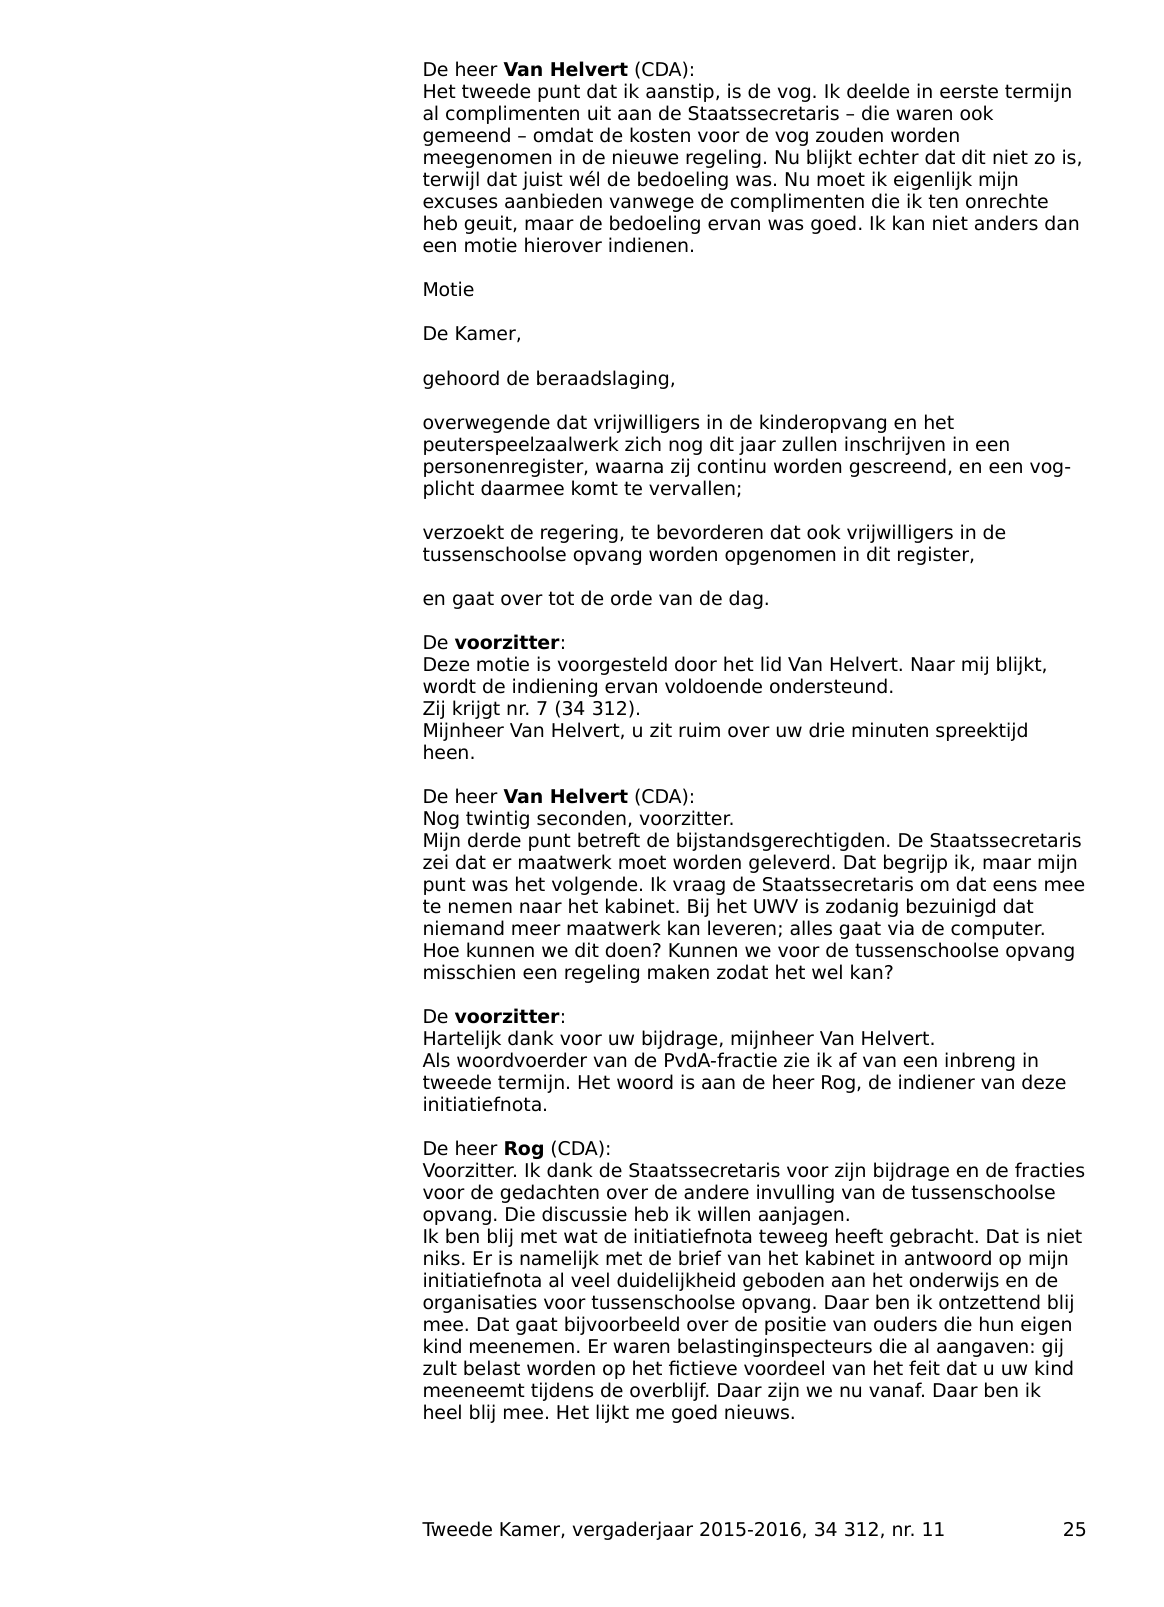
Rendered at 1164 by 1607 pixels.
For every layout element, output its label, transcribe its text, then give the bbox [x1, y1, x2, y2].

text Als woordvoerder van de PvdA-fractie zie ik af van een inbreng in tweede termijn. Het woord is aan de heer Rog, de indiener van deze initiatiefnota. [422, 1050, 1087, 1116]
text en gaat over tot de orde van de dag. [422, 588, 1087, 610]
text verzoekt de regering, te bevorderen dat ook vrijwilligers in de tussenschoolse opvang worden opgenomen in dit register, [422, 522, 1087, 566]
text Zij krijgt nr. 7 (34 312). [422, 698, 1087, 720]
text De voorzitter: [422, 632, 1087, 654]
text Ik ben blij met wat de initiatiefnota teweeg heeft gebracht. Dat is niet niks. Er is namelijk met de brief van het kabinet in antwoord op mijn initiatiefnota al veel duidelijkheid geboden aan het onderwijs en de organisaties voor tussenschoolse opvang. Daar ben ik ontzettend blij mee. Dat gaat bijvoorbeeld over de positie van ouders die hun eigen kind meenemen. Er waren belastinginspecteurs die al aangaven: gij zult belast worden op het fictieve voordeel van het feit dat u uw kind meeneemt tijdens de overblijf. Daar zijn we nu vanaf. Daar ben ik heel blij mee. Het lijkt me goed nieuws. [422, 1226, 1087, 1424]
text Mijn derde punt betreft de bijstandsgerechtigden. De Staatssecretaris zei dat er maatwerk moet worden geleverd. Dat begrijp ik, maar mijn punt was het volgende. Ik vraag de Staatssecretaris om dat eens mee te nemen naar het kabinet. Bij het UWV is zodanig bezuinigd dat niemand meer maatwerk kan leveren; alles gaat via de computer. Hoe kunnen we dit doen? Kunnen we voor de tussenschoolse opvang misschien een regeling maken zodat het wel kan? [422, 830, 1087, 984]
text overwegende dat vrijwilligers in de kinderopvang en het peuterspeelzaalwerk zich nog dit jaar zullen inschrijven in een personenregister, waarna zij continu worden gescreend, en een vog-plicht daarmee komt te vervallen; [422, 412, 1087, 499]
text Deze motie is voorgesteld door het lid Van Helvert. Naar mij blijkt, wordt de indiening ervan voldoende ondersteund. [422, 654, 1087, 698]
text Het tweede punt dat ik aanstip, is de vog. Ik deelde in eerste termijn al complimenten uit aan de Staatssecretaris – die waren ook gemeend – omdat de kosten voor de vog zouden worden meegenomen in de nieuwe regeling. Nu blijkt echter dat dit niet zo is, terwijl dat juist wél de bedoeling was. Nu moet ik eigenlijk mijn excuses aanbieden vanwege de complimenten die ik ten onrechte heb geuit, maar de bedoeling ervan was goed. Ik kan niet anders dan een motie hierover indienen. [422, 81, 1087, 257]
text Motie [422, 279, 1087, 301]
text gehoord de beraadslaging, [422, 367, 1087, 389]
text Mijnheer Van Helvert, u zit ruim over uw drie minuten spreektijd heen. [422, 720, 1087, 764]
text De heer Van Helvert (CDA): [422, 59, 1087, 81]
text Hartelijk dank voor uw bijdrage, mijnheer Van Helvert. [422, 1028, 1087, 1050]
text De voorzitter: [422, 1006, 1087, 1028]
text Nog twintig seconden, voorzitter. [422, 808, 1087, 830]
text Voorzitter. Ik dank de Staatssecretaris voor zijn bijdrage en de fracties voor de gedachten over de andere invulling van de tussenschoolse opvang. Die discussie heb ik willen aanjagen. [422, 1160, 1087, 1226]
text De heer Van Helvert (CDA): [422, 786, 1087, 808]
text De heer Rog (CDA): [422, 1138, 1087, 1160]
text De Kamer, [422, 323, 1087, 345]
